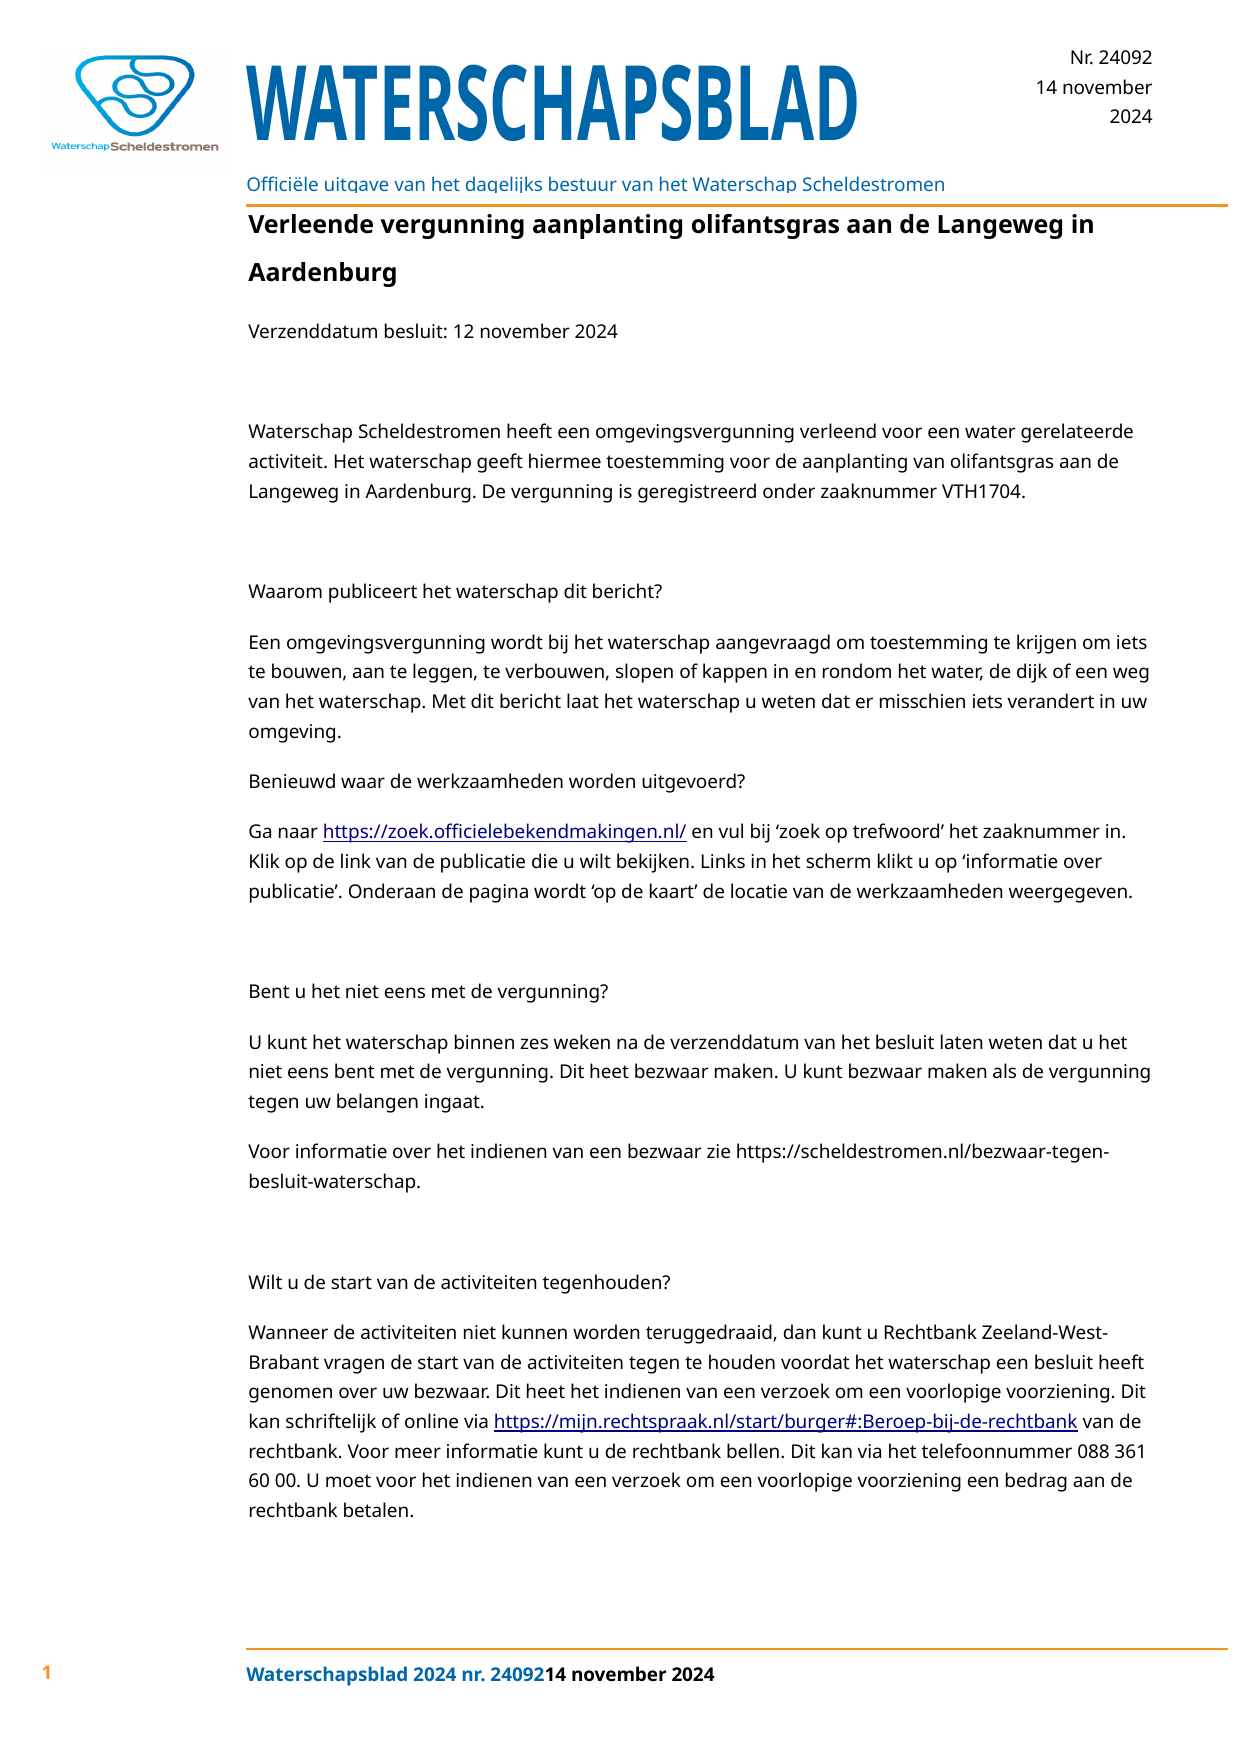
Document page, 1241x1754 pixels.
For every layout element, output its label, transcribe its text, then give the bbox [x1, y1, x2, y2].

text Wanneer de activiteiten niet kunnen worden teruggedraaid, dan kunt u Rechtbank Zeeland-West-Brabant vragen de start van de activiteiten tegen te houden voordat het waterschap een besluit heeft genomen over uw bezwaar. Dit heet het indienen van een verzoek om een voorlopige voorziening. Dit kan schriftelijk of online via https://mijn.rechtspraak.nl/start/burger#:Beroep-bij-de-rechtbank van de rechtbank. Voor meer informatie kunt u de rechtbank bellen. Dit kan via het telefoonnummer 088 361 60 00. U moet voor het indienen van een verzoek om een voorlopige voorziening een bedrag aan de rechtbank betalen. [248, 1319, 1152, 1523]
text Wilt u de start van de activiteiten tegenhouden? [248, 1269, 1152, 1295]
text Verzenddatum besluit: 12 november 2024 [248, 318, 1152, 344]
text Een omgevingsvergunning wordt bij het waterschap aangevraagd om toestemming te krijgen om iets te bouwen, aan te leggen, te verbouwen, slopen of kappen in en rondom het water, de dijk of een weg van het waterschap. Met dit bericht laat het waterschap u weten dat er misschien iets verandert in uw omgeving. [248, 629, 1152, 744]
text Ga naar https://zoek.officielebekendmakingen.nl/ en vul bij ‘zoek op trefwoord’ het zaaknummer in. Klik op de link van de publicatie die u wilt bekijken. Links in het scherm klikt u op ‘informatie over publicatie’. Onderaan de pagina wordt ‘op de kaart’ de locatie van de werkzaamheden weergegeven. [248, 819, 1152, 904]
text Verleende vergunning aanplanting olifantsgras aan de Langeweg in Aardenburg [248, 207, 1152, 288]
text U kunt het waterschap binnen zes weken na de verzenddatum van het besluit laten weten dat u het niet eens bent met de vergunning. Dit heet bezwaar maken. U kunt bezwaar maken als de vergunning tegen uw belangen ingaat. [248, 1029, 1152, 1114]
text Bent u het niet eens met de vergunning? [248, 979, 1152, 1004]
text Waterschap Scheldestromen heeft een omgevingsvergunning verleend voor een water gerelateerde activiteit. Het waterschap geeft hiermee toestemming voor de aanplanting van olifantsgras aan de Langeweg in Aardenburg. De vergunning is geregistreerd onder zaaknummer VTH1704. [248, 419, 1152, 504]
text Waarom publiceert het waterschap dit bericht? [248, 579, 1152, 604]
picture [41, 47, 231, 172]
text Voor informatie over het indienen van een bezwaar zie https://scheldestromen.nl/bezwaar-tegen-besluit-waterschap. [248, 1139, 1152, 1194]
text Benieuwd waar de werkzaamheden worden uitgevoerd? [248, 768, 1152, 794]
